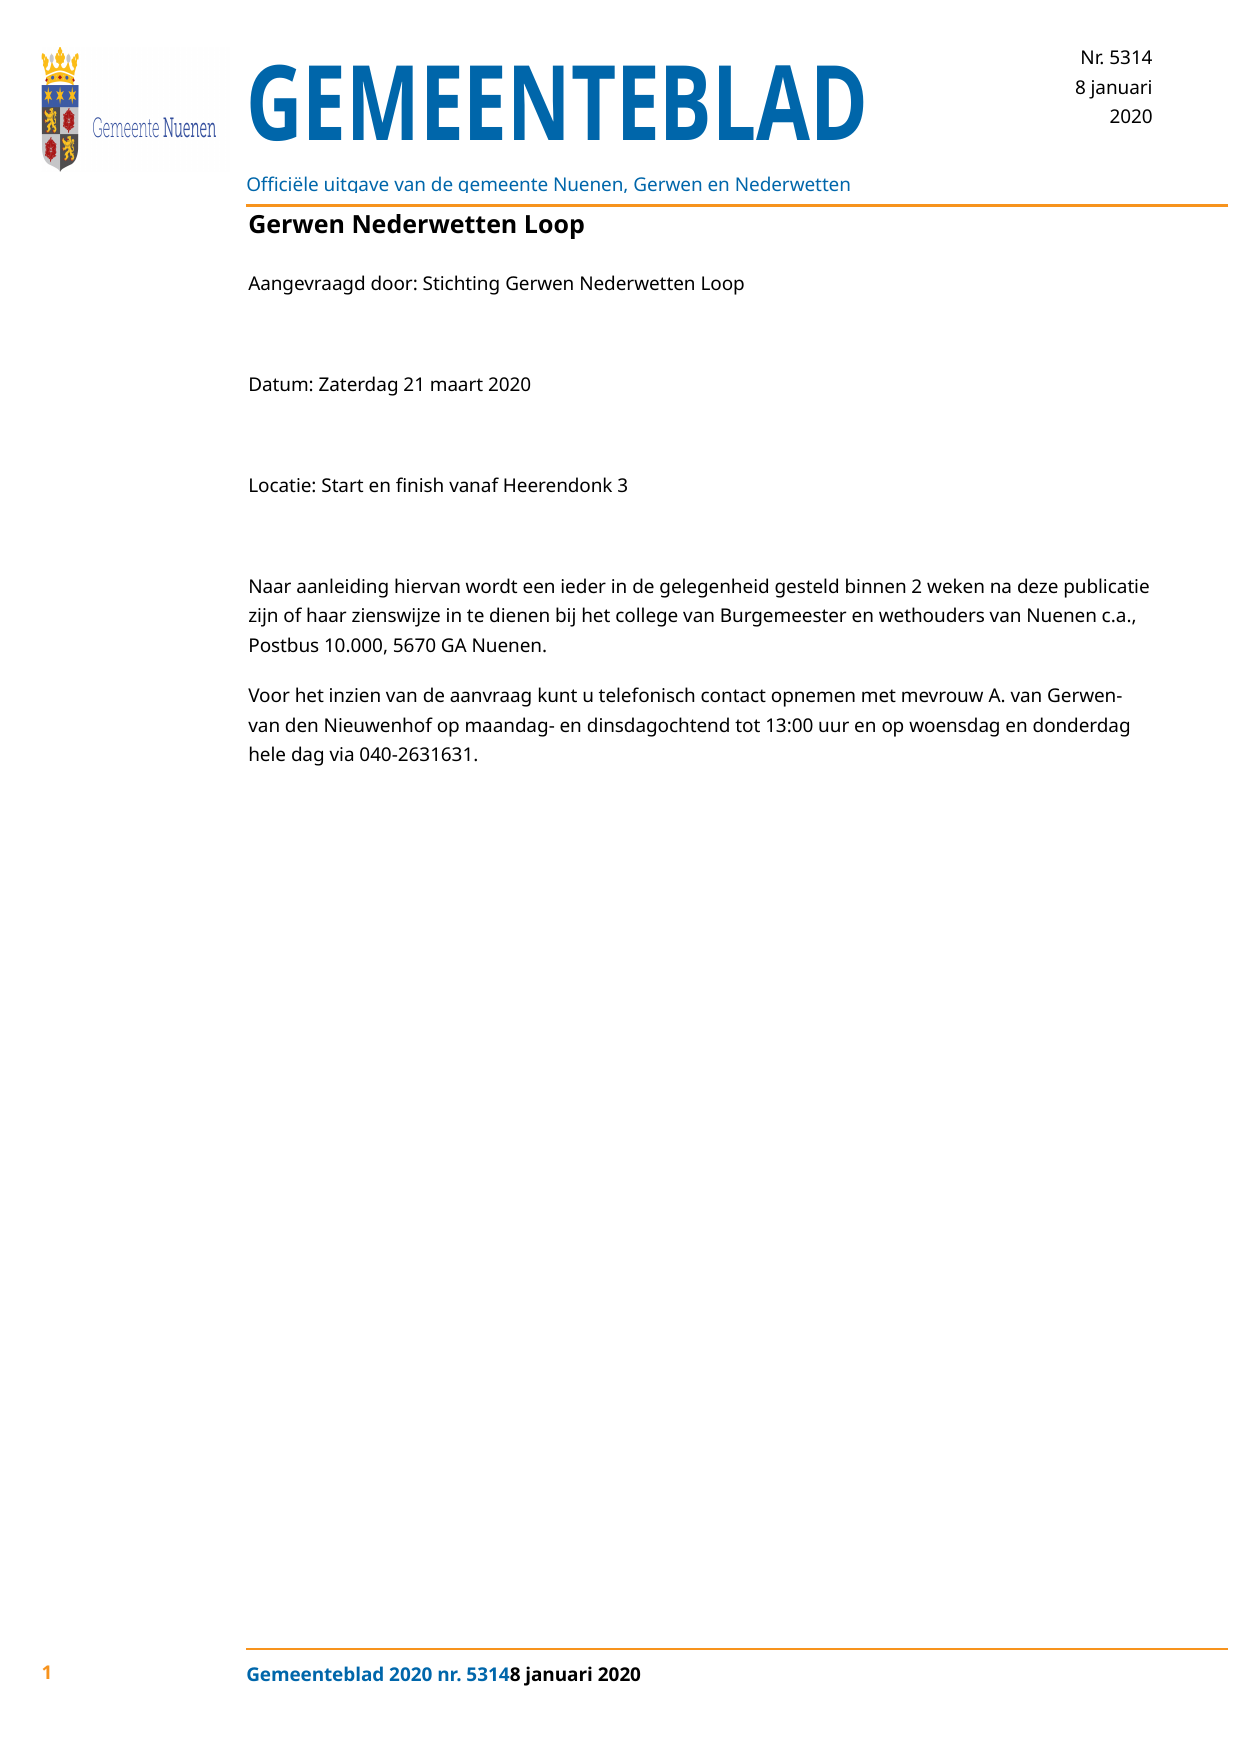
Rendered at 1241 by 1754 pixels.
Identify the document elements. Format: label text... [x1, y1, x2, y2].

text Voor het inzien van de aanvraag kunt u telefonisch contact opnemen met mevrouw A. van Gerwen-van den Nieuwenhof op maandag- en dinsdagochtend tot 13:00 uur en op woensdag en donderdag hele dag via 040-2631631. [248, 682, 1152, 767]
text Datum: Zaterdag 21 maart 2020 [248, 371, 1152, 397]
picture [41, 47, 231, 172]
text Naar aanleiding hiervan wordt een ieder in de gelegenheid gesteld binnen 2 weken na deze publicatie zijn of haar zienswijze in te dienen bij het college van Burgemeester en wethouders van Nuenen c.a., Postbus 10.000, 5670 GA Nuenen. [248, 573, 1152, 658]
text Gerwen Nederwetten Loop [248, 207, 1152, 241]
text Aangevraagd door: Stichting Gerwen Nederwetten Loop [248, 270, 1152, 296]
text Locatie: Start en finish vanaf Heerendonk 3 [248, 472, 1152, 498]
